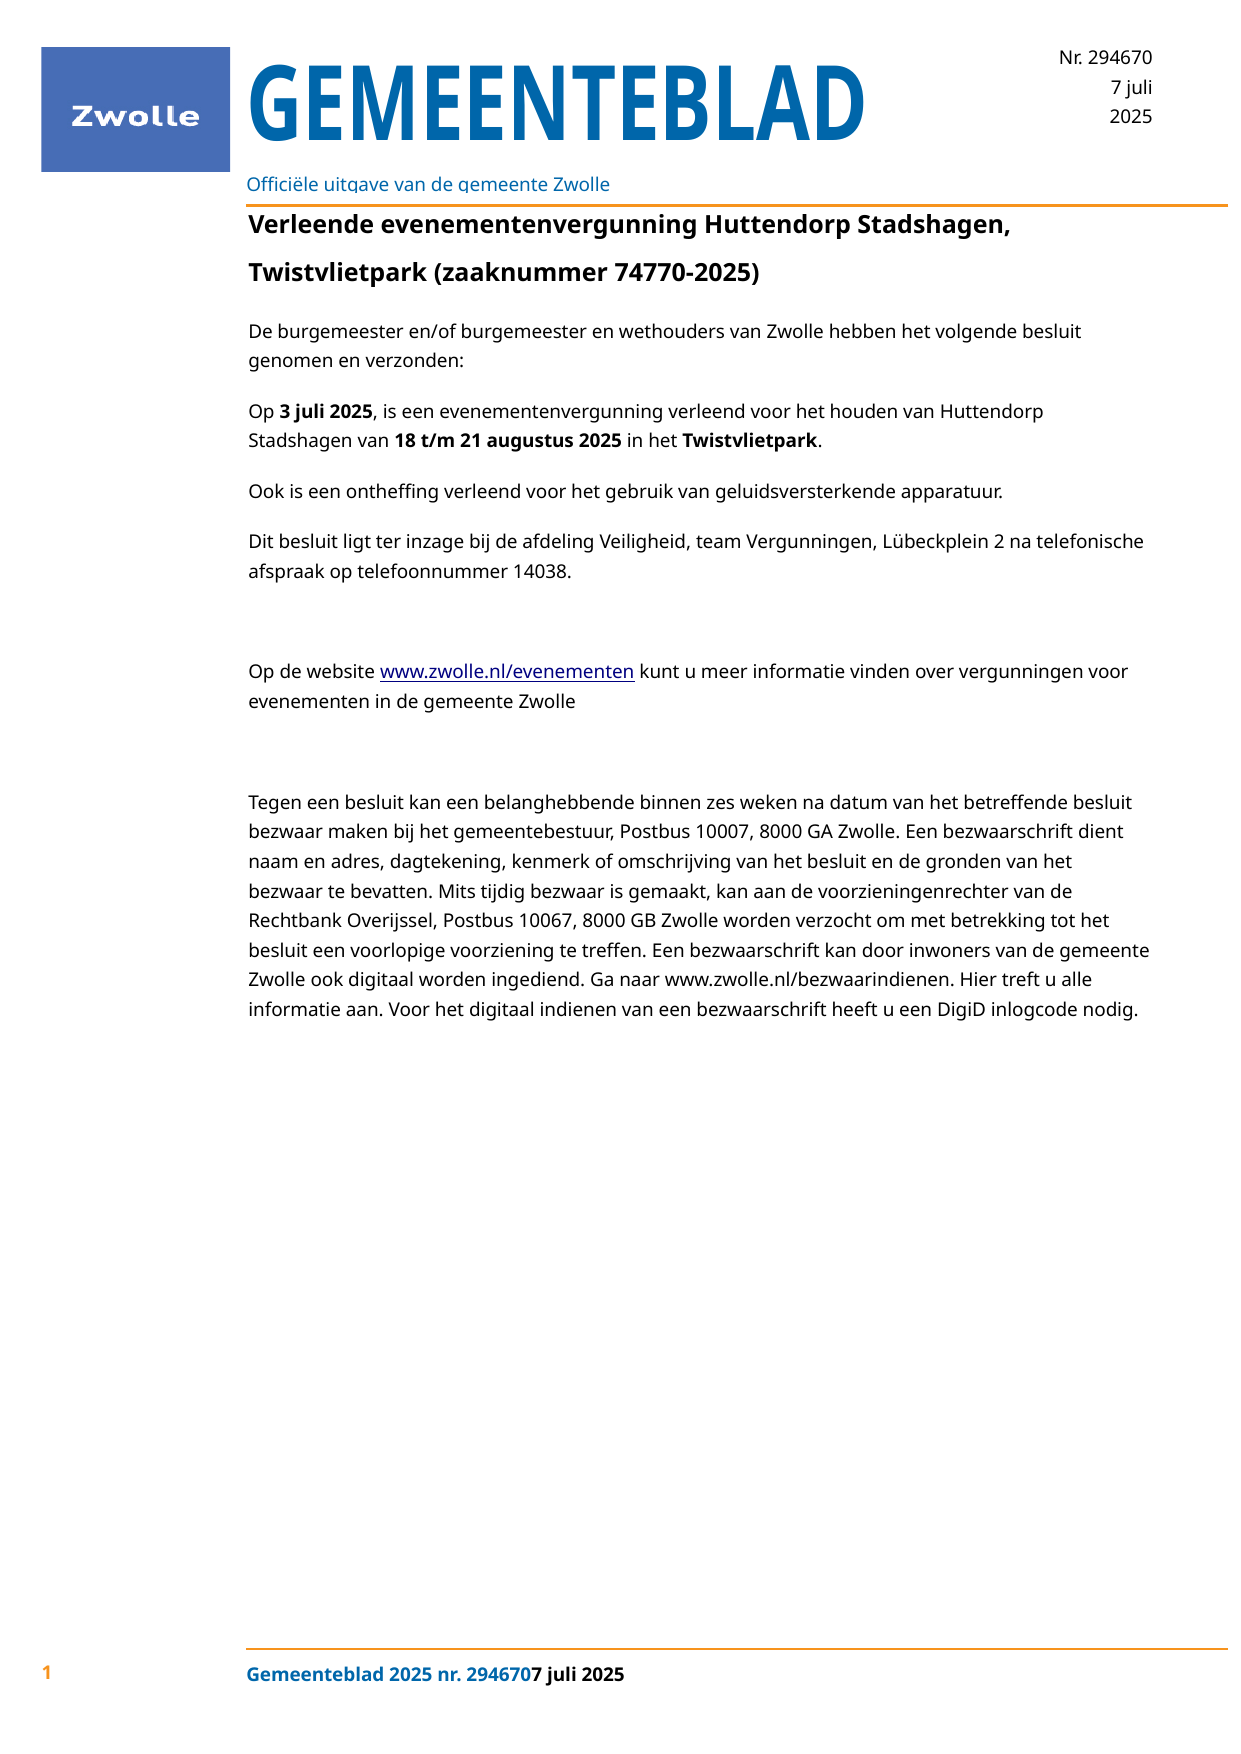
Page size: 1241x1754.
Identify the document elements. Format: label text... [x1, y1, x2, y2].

text Tegen een besluit kan een belanghebbende binnen zes weken na datum van het betreffende besluit bezwaar maken bij het gemeentebestuur, Postbus 10007, 8000 GA Zwolle. Een bezwaarschrift dient naam en adres, dagtekening, kenmerk of omschrijving van het besluit en de gronden van het bezwaar te bevatten. Mits tijdig bezwaar is gemaakt, kan aan de voorzieningenrechter van de Rechtbank Overijssel, Postbus 10067, 8000 GB Zwolle worden verzocht om met betrekking tot het besluit een voorlopige voorziening te treffen. Een bezwaarschrift kan door inwoners van de gemeente Zwolle ook digitaal worden ingediend. Ga naar www.zwolle.nl/bezwaarindienen. Hier treft u alle informatie aan. Voor het digitaal indienen van een bezwaarschrift heeft u een DigiD inlogcode nodig. [248, 789, 1152, 1022]
text Op de website www.zwolle.nl/evenementen kunt u meer informatie vinden over vergunningen voor evenementen in de gemeente Zwolle [248, 659, 1152, 714]
text De burgemeester en/of burgemeester en wethouders van Zwolle hebben het volgende besluit genomen en verzonden: [248, 318, 1152, 373]
text Dit besluit ligt ter inzage bij de afdeling Veiligheid, team Vergunningen, Lübeckplein 2 na telefonische afspraak op telefoonnummer 14038. [248, 528, 1152, 584]
text Op 3 juli 2025, is een evenementenvergunning verleend voor het houden van Huttendorp Stadshagen van 18 t/m 21 augustus 2025 in het Twistvlietpark. [248, 398, 1152, 453]
text Ook is een ontheffing verleend voor het gebruik van geluidsversterkende apparatuur. [248, 478, 1152, 504]
picture [41, 47, 231, 172]
text Verleende evenementenvergunning Huttendorp Stadshagen, Twistvlietpark (zaaknummer 74770-2025) [248, 207, 1152, 288]
